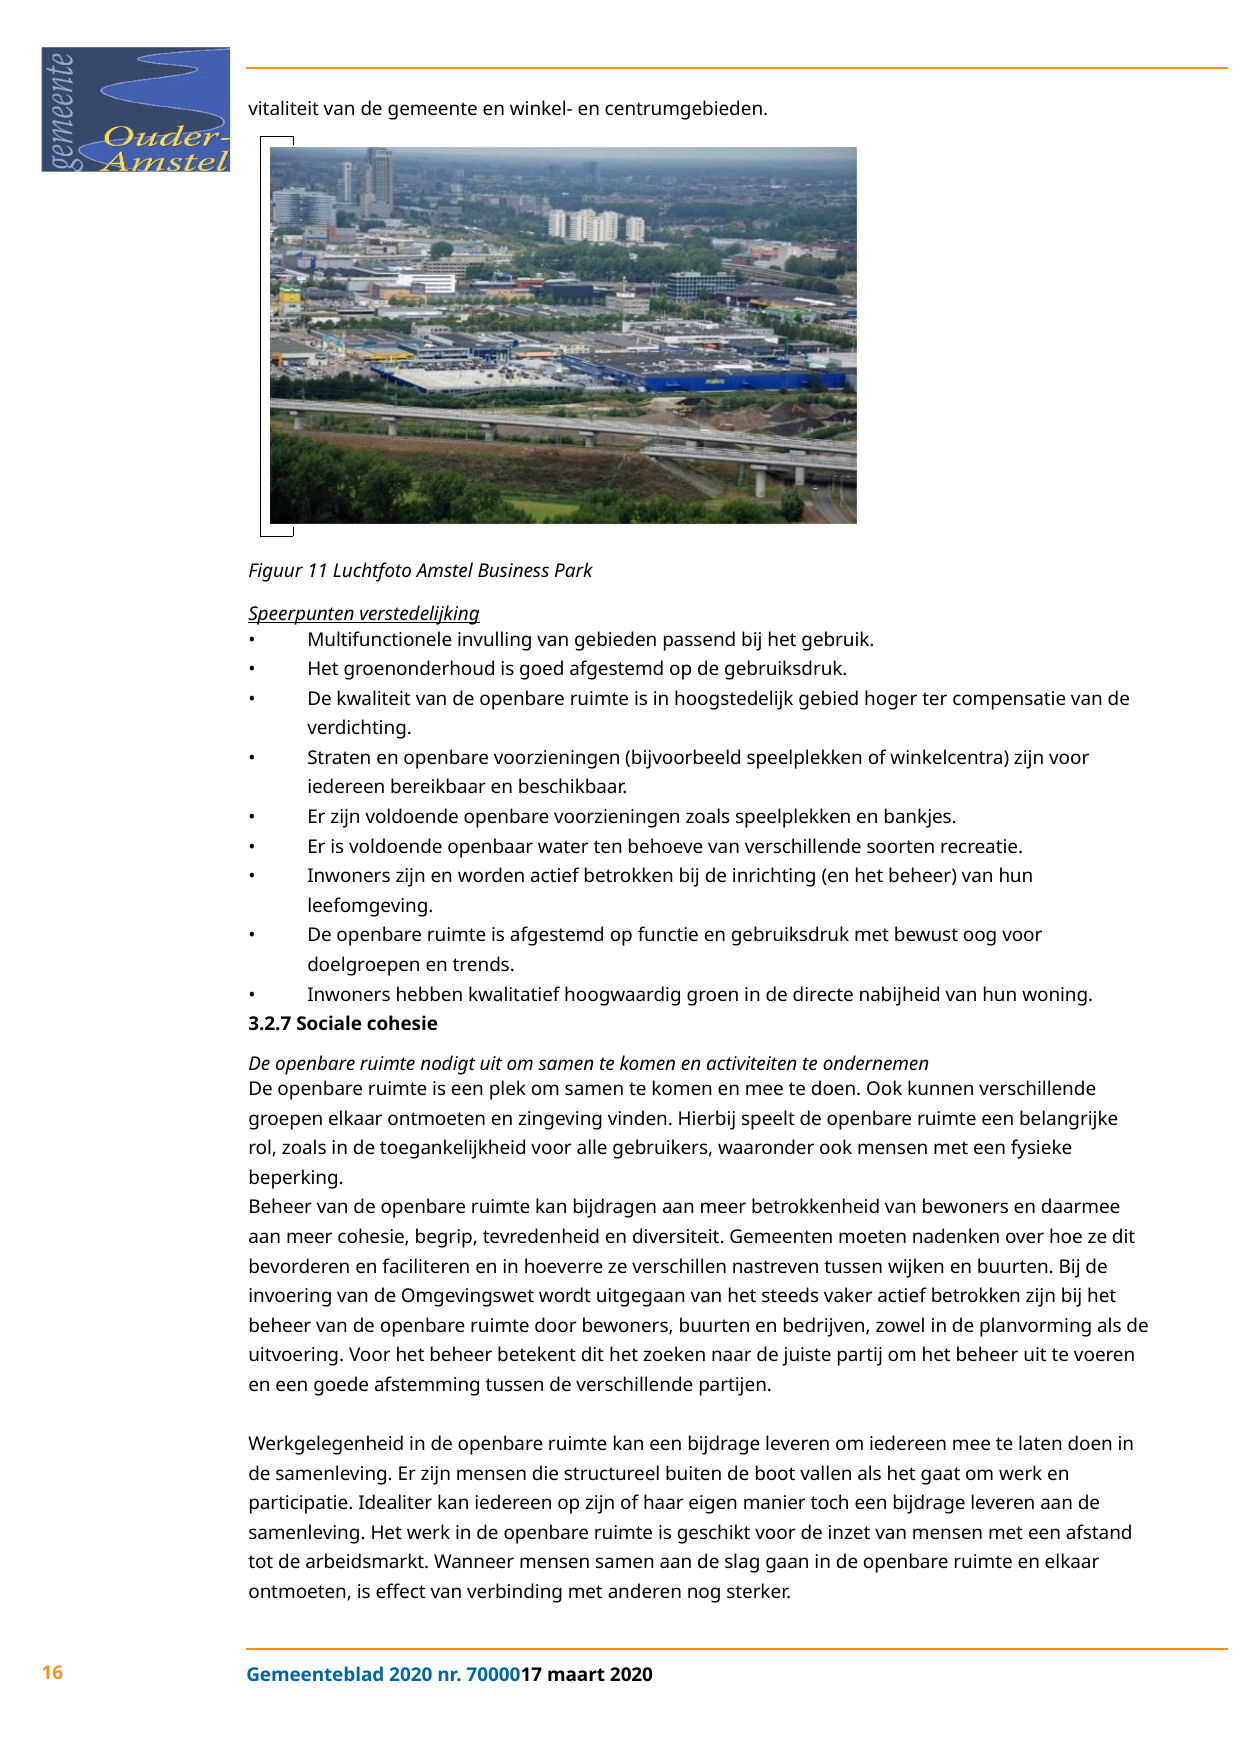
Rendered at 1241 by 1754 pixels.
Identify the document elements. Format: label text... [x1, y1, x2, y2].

picture [268, 145, 860, 527]
list De kwaliteit van de openbare ruimte is in hoogstedelijk gebied hoger ter compensatie van de verdichting. [248, 685, 1152, 740]
text Beheer van de openbare ruimte kan bijdragen aan meer betrokkenheid van bewoners en daarmee aan meer cohesie, begrip, tevredenheid en diversiteit. Gemeenten moeten nadenken over hoe ze dit bevorderen en faciliteren en in hoeverre ze verschillen nastreven tussen wijken en buurten. Bij de invoering van de Omgevingswet wordt uitgegaan van het steeds vaker actief betrokken zijn bij het beheer van de openbare ruimte door bewoners, buurten en bedrijven, zowel in de planvorming als de uitvoering. Voor het beheer betekent dit het zoeken naar de juiste partij om het beheer uit te voeren en een goede afstemming tussen de verschillende partijen. [248, 1194, 1152, 1397]
list Inwoners hebben kwalitatief hoogwaardig groen in de directe nabijheid van hun woning. [248, 981, 1152, 1007]
text Speerpunten verstedelijking [248, 600, 1152, 626]
list Er zijn voldoende openbare voorzieningen zoals speelplekken en bankjes. [248, 803, 1152, 829]
list De openbare ruimte is afgestemd op functie en gebruiksdruk met bewust oog voor doelgroepen en trends. [248, 922, 1152, 977]
list Er is voldoende openbaar water ten behoeve van verschillende soorten recreatie. [248, 833, 1152, 859]
text Figuur 11 Luchtfoto Amstel Business Park [248, 557, 1152, 583]
text Werkgelegenheid in de openbare ruimte kan een bijdrage leveren om iedereen mee te laten doen in de samenleving. Er zijn mensen die structureel buiten de boot vallen als het gaat om werk en participatie. Idealiter kan iedereen op zijn of haar eigen manier toch een bijdrage leveren aan de samenleving. Het werk in de openbare ruimte is geschikt voor de inzet van mensen met een afstand tot de arbeidsmarkt. Wanneer mensen samen aan de slag gaan in de openbare ruimte en elkaar ontmoeten, is effect van verbinding met anderen nog sterker. [248, 1430, 1152, 1604]
text De openbare ruimte nodigt uit om samen te komen en activiteiten te ondernemen [248, 1050, 1152, 1075]
list Inwoners zijn en worden actief betrokken bij de inrichting (en het beheer) van hun leefomgeving. [248, 862, 1152, 918]
list Multifunctionele invulling van gebieden passend bij het gebruik. [248, 626, 1152, 652]
text vitaliteit van de gemeente en winkel- en centrumgebieden. [248, 95, 1152, 121]
list Straten en openbare voorzieningen (bijvoorbeeld speelplekken of winkelcentra) zijn voor iedereen bereikbaar en beschikbaar. [248, 744, 1152, 799]
picture [41, 47, 231, 172]
text De openbare ruimte is een plek om samen te komen en mee te doen. Ook kunnen verschillende groepen elkaar ontmoeten en zingeving vinden. Hierbij speelt de openbare ruimte een belangrijke rol, zoals in de toegankelijkheid voor alle gebruikers, waaronder ook mensen met een fysieke beperking. [248, 1075, 1152, 1190]
text 3.2.7 Sociale cohesie [248, 1010, 1152, 1036]
list Het groenonderhoud is goed afgestemd op de gebruiksdruk. [248, 655, 1152, 681]
